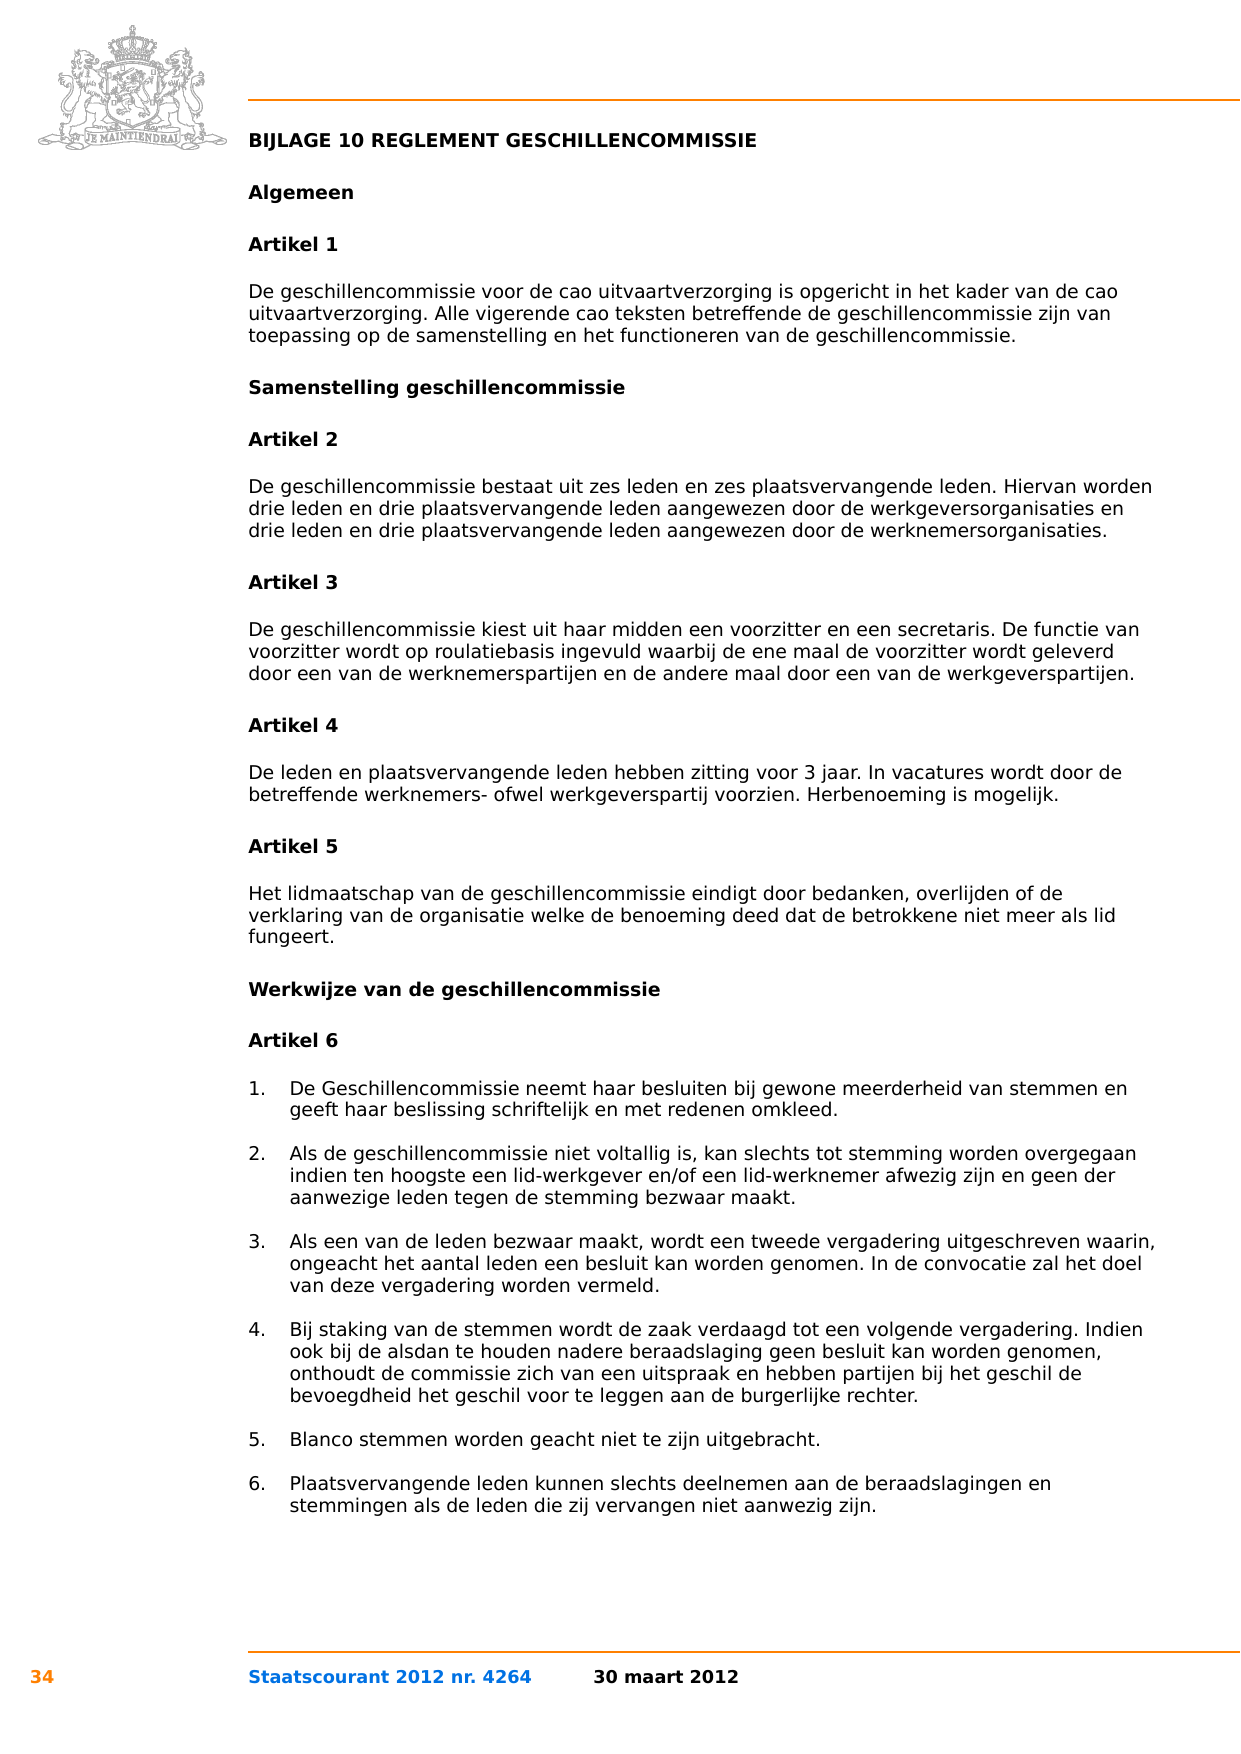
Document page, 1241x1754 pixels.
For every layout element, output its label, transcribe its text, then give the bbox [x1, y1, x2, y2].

text De geschillencommissie voor de cao uitvaartverzorging is opgericht in het kader van de cao uitvaartverzorging. Alle vigerende cao teksten betreffende de geschillencommissie zijn van toepassing op de samenstelling en het functioneren van de geschillencommissie. [248, 281, 1163, 347]
picture [38, 25, 227, 150]
subtitle Artikel 5 [248, 836, 1163, 857]
subtitle Werkwijze van de geschillencommissie [248, 978, 1163, 1000]
text 3. Als een van de leden bezwaar maakt, wordt een tweede vergadering uitgeschreven waarin, ongeacht het aantal leden een besluit kan worden genomen. In de convocatie zal het doel van deze vergadering worden vermeld. [248, 1231, 1163, 1297]
text 2. Als de geschillencommissie niet voltallig is, kan slechts tot stemming worden overgegaan indien ten hoogste een lid-werkgever en/of een lid-werknemer afwezig zijn en geen der aanwezige leden tegen de stemming bezwaar maakt. [248, 1143, 1163, 1209]
subtitle Artikel 3 [248, 572, 1163, 594]
subtitle Artikel 1 [248, 234, 1163, 256]
subtitle Artikel 6 [248, 1030, 1163, 1052]
text De leden en plaatsvervangende leden hebben zitting voor 3 jaar. In vacatures wordt door de betreffende werknemers- ofwel werkgeverspartij voorzien. Herbenoeming is mogelijk. [248, 762, 1163, 806]
subtitle Artikel 4 [248, 714, 1163, 737]
text Het lidmaatschap van de geschillencommissie eindigt door bedanken, overlijden of de verklaring van de organisatie welke de benoeming deed dat de betrokkene niet meer als lid fungeert. [248, 882, 1163, 948]
text 1. De Geschillencommissie neemt haar besluiten bij gewone meerderheid van stemmen en geeft haar beslissing schriftelijk en met redenen omkleed. [248, 1077, 1163, 1121]
subtitle Samenstelling geschillencommissie [248, 377, 1163, 399]
text 6. Plaatsvervangende leden kunnen slechts deelnemen aan de beraadslagingen en stemmingen als de leden die zij vervangen niet aanwezig zijn. [248, 1472, 1163, 1516]
subtitle Algemeen [248, 182, 1163, 204]
text De geschillencommissie bestaat uit zes leden en zes plaatsvervangende leden. Hiervan worden drie leden en drie plaatsvervangende leden aangewezen door de werkgeversorganisaties en drie leden en drie plaatsvervangende leden aangewezen door de werknemersorganisaties. [248, 476, 1163, 542]
text 5. Blanco stemmen worden geacht niet te zijn uitgebracht. [248, 1429, 1163, 1451]
subtitle Artikel 2 [248, 429, 1163, 451]
text De geschillencommissie kiest uit haar midden een voorzitter en een secretaris. De functie van voorzitter wordt op roulatiebasis ingevuld waarbij de ene maal de voorzitter wordt geleverd door een van de werknemerspartijen en de andere maal door een van de werkgeverspartijen. [248, 619, 1163, 684]
text 4. Bij staking van de stemmen wordt de zaak verdaagd tot een volgende vergadering. Indien ook bij de alsdan te houden nadere beraadslaging geen besluit kan worden genomen, onthoudt de commissie zich van een uitspraak en hebben partijen bij het geschil de bevoegdheid het geschil voor te leggen aan de burgerlijke rechter. [248, 1319, 1163, 1407]
subtitle BIJLAGE 10 REGLEMENT GESCHILLENCOMMISSIE [248, 130, 1163, 152]
